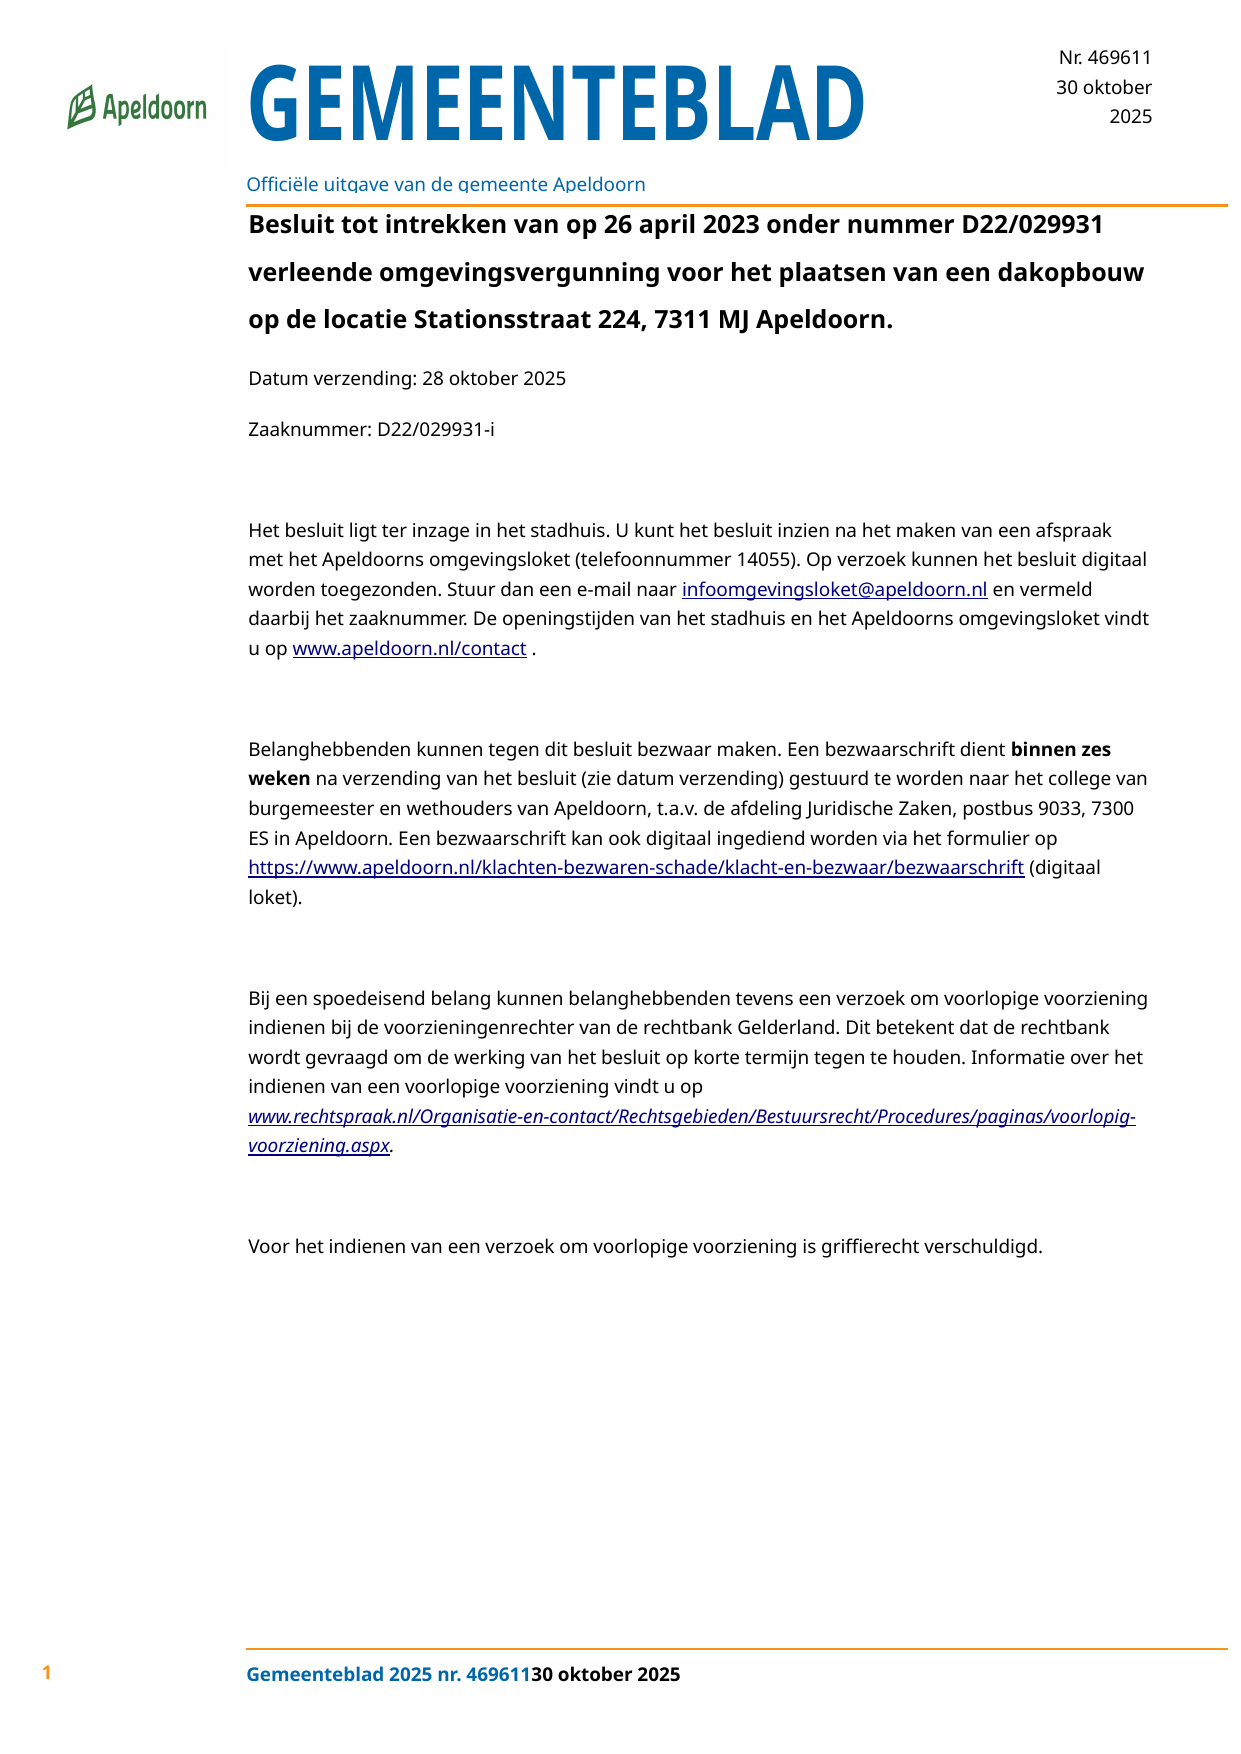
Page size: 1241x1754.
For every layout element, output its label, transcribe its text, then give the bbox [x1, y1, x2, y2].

text Belanghebbenden kunnen tegen dit besluit bezwaar maken. Een bezwaarschrift dient binnen zes weken na verzending van het besluit (zie datum verzending) gestuurd te worden naar het college van burgemeester en wethouders van Apeldoorn, t.a.v. de afdeling Juridische Zaken, postbus 9033, 7300 ES in Apeldoorn. Een bezwaarschrift kan ook digitaal ingediend worden via het formulier op https://www.apeldoorn.nl/klachten-bezwaren-schade/klacht-en-bezwaar/bezwaarschrift (digitaal loket). [248, 736, 1152, 909]
text Bij een spoedeisend belang kunnen belanghebbenden tevens een verzoek om voorlopige voorziening indienen bij de voorzieningenrechter van de rechtbank Gelderland. Dit betekent dat de rechtbank wordt gevraagd om de werking van het besluit op korte termijn tegen te houden. Informatie over het indienen van een voorlopige voorziening vindt u op www.rechtspraak.nl/Organisatie-en-contact/Rechtsgebieden/Bestuursrecht/Procedures/paginas/voorlopig-voorziening.aspx. [248, 985, 1152, 1158]
text Datum verzending: 28 oktober 2025 [248, 366, 1152, 391]
picture [41, 47, 231, 172]
text Het besluit ligt ter inzage in het stadhuis. U kunt het besluit inzien na het maken van een afspraak met het Apeldoorns omgevingsloket (telefoonnummer 14055). Op verzoek kunnen het besluit digitaal worden toegezonden. Stuur dan een e-mail naar infoomgevingsloket@apeldoorn.nl en vermeld daarbij het zaaknummer. De openingstijden van het stadhuis en het Apeldoorns omgevingsloket vindt u op www.apeldoorn.nl/contact . [248, 517, 1152, 661]
text Zaaknummer: D22/029931-i [248, 416, 1152, 442]
text Voor het indienen van een verzoek om voorlopige voorziening is griffierecht verschuldigd. [248, 1233, 1152, 1259]
text Besluit tot intrekken van op 26 april 2023 onder nummer D22/029931 verleende omgevingsvergunning voor het plaatsen van een dakopbouw op de locatie Stationsstraat 224, 7311 MJ Apeldoorn. [248, 207, 1152, 336]
